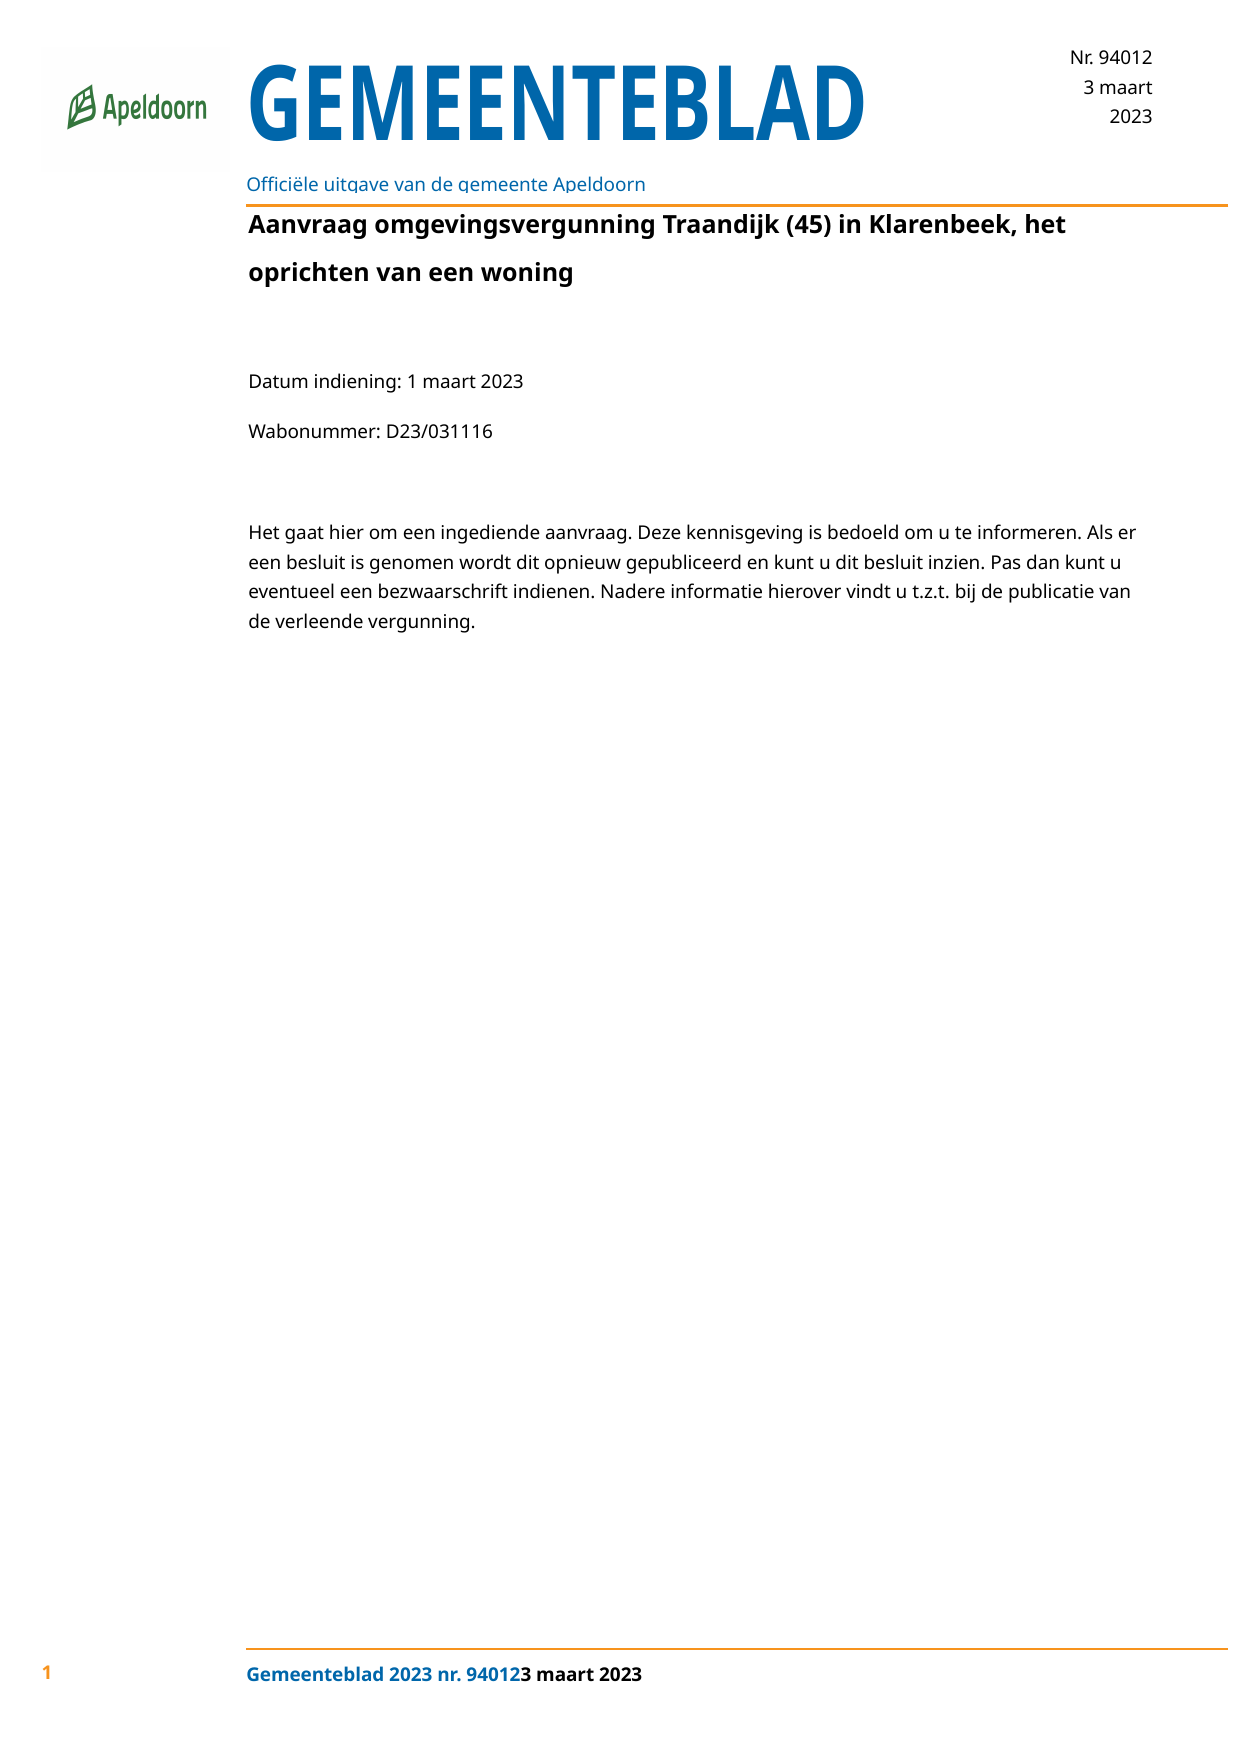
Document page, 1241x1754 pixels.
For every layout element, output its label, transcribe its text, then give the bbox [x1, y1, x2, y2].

text Datum indiening: 1 maart 2023 [248, 368, 1152, 394]
picture [41, 47, 231, 172]
text Wabonummer: D23/031116 [248, 419, 1152, 444]
text Het gaat hier om een ingediende aanvraag. Deze kennisgeving is bedoeld om u te informeren. Als er een besluit is genomen wordt dit opnieuw gepubliceerd en kunt u dit besluit inzien. Pas dan kunt u eventueel een bezwaarschrift indienen. Nadere informatie hierover vindt u t.z.t. bij de publicatie van de verleende vergunning. [248, 519, 1152, 634]
text Aanvraag omgevingsvergunning Traandijk (45) in Klarenbeek, het oprichten van een woning [248, 207, 1152, 288]
